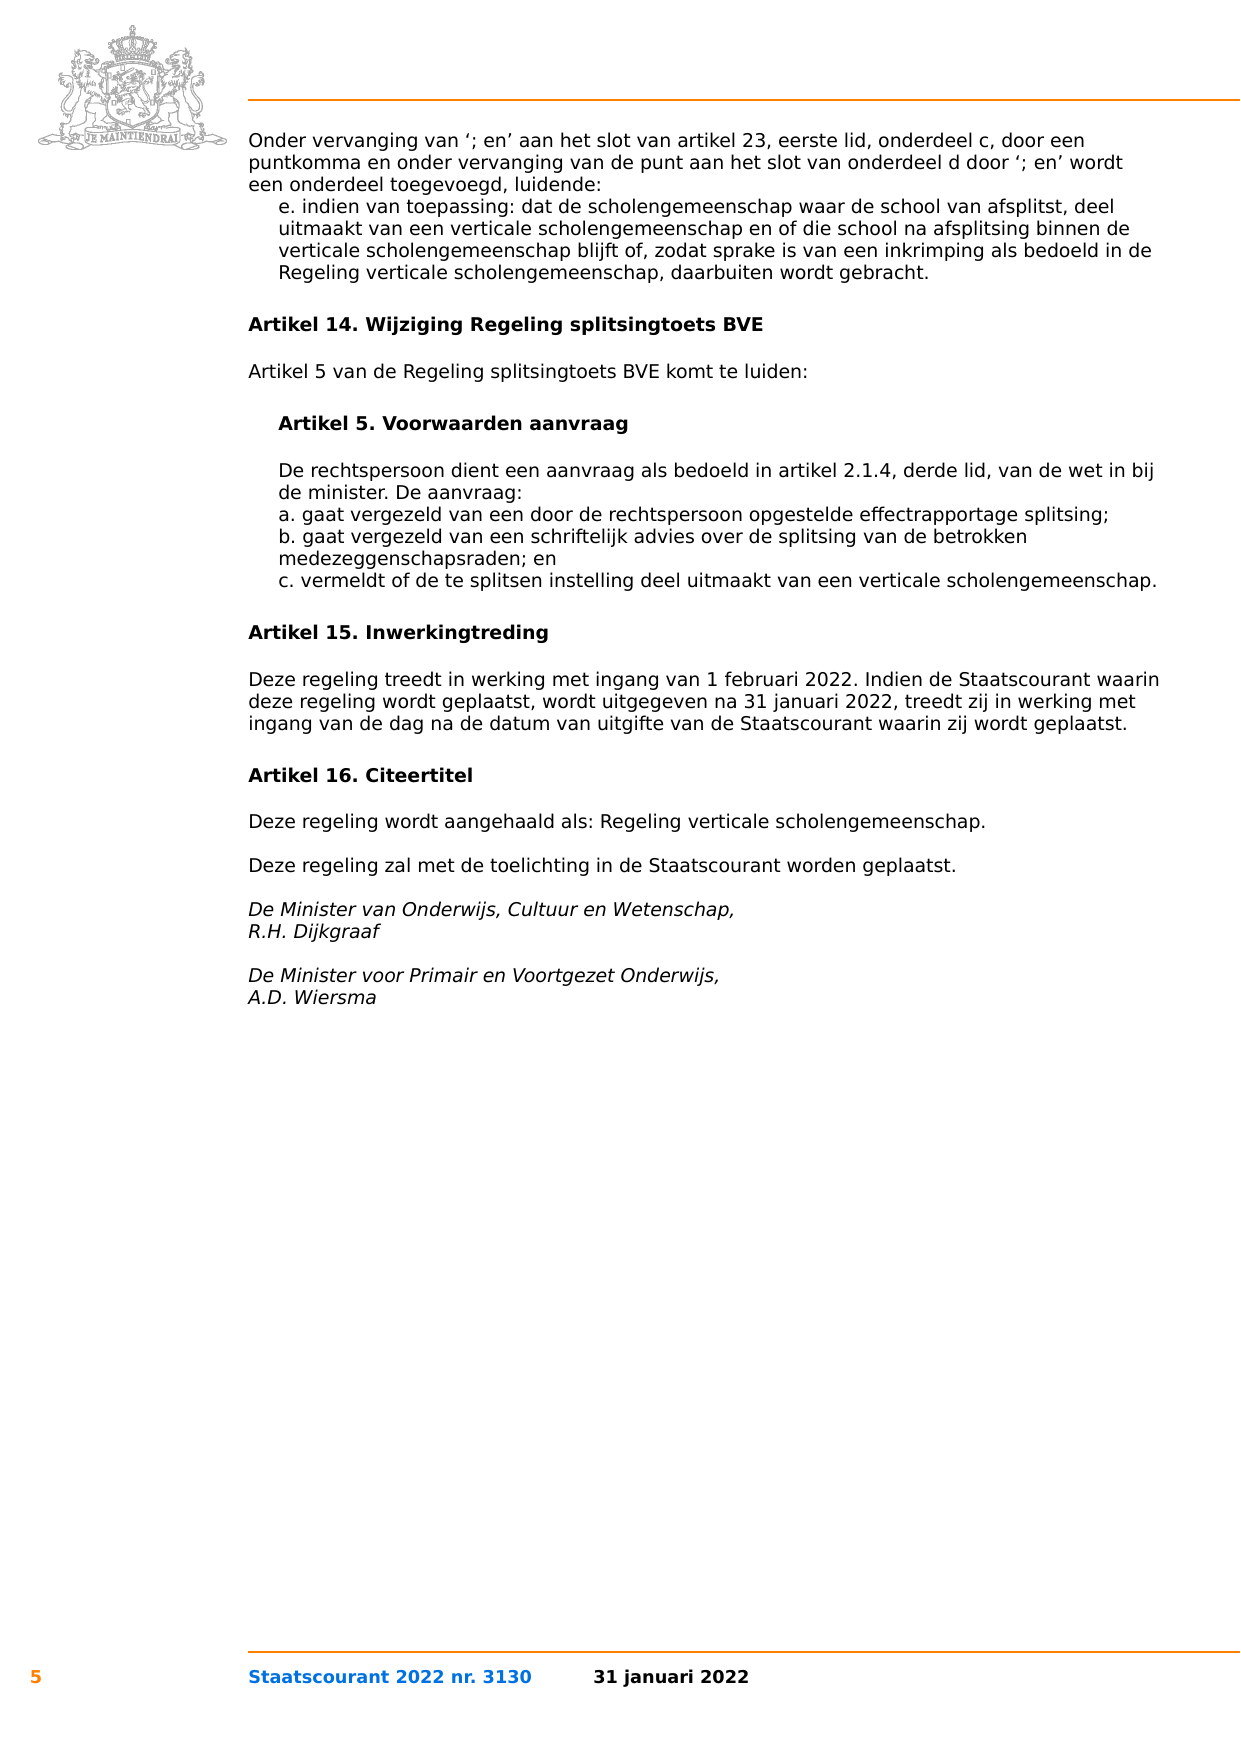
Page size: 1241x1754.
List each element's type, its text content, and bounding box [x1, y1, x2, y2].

subtitle Artikel 16. Citeertitel [248, 764, 1163, 786]
subtitle Artikel 15. Inwerkingtreding [248, 622, 1163, 643]
text Deze regeling zal met de toelichting in de Staatscourant worden geplaatst. [248, 855, 1163, 877]
text Deze regeling wordt aangehaald als: Regeling verticale scholengemeenschap. [248, 811, 1163, 833]
text a. gaat vergezeld van een door de rechtspersoon opgestelde effectrapportage splitsing; [278, 504, 1163, 526]
text De Minister van Onderwijs, Cultuur en Wetenschap, R.H. Dijkgraaf [248, 899, 1163, 943]
subtitle Artikel 14. Wijziging Regeling splitsingtoets BVE [248, 314, 1163, 336]
text De Minister voor Primair en Voortgezet Onderwijs, A.D. Wiersma [248, 965, 1163, 1009]
text b. gaat vergezeld van een schriftelijk advies over de splitsing van de betrokken medezeggenschapsraden; en [278, 526, 1163, 569]
text e. indien van toepassing: dat de scholengemeenschap waar de school van afsplitst, deel uitmaakt van een verticale scholengemeenschap en of die school na afsplitsing binnen de verticale scholengemeenschap blijft of, zodat sprake is van een inkrimping als bedoeld in de Regeling verticale scholengemeenschap, daarbuiten wordt gebracht. [278, 196, 1163, 284]
subtitle Artikel 5. Voorwaarden aanvraag [278, 413, 1163, 435]
text c. vermeldt of de te splitsen instelling deel uitmaakt van een verticale scholengemeenschap. [278, 569, 1163, 592]
picture [38, 25, 227, 150]
text De rechtspersoon dient een aanvraag als bedoeld in artikel 2.1.4, derde lid, van de wet in bij de minister. De aanvraag: [278, 460, 1163, 504]
text Onder vervanging van ‘; en’ aan het slot van artikel 23, eerste lid, onderdeel c, door een puntkomma en onder vervanging van de punt aan het slot van onderdeel d door ‘; en’ wordt een onderdeel toegevoegd, luidende: [248, 130, 1163, 196]
text Artikel 5 van de Regeling splitsingtoets BVE komt te luiden: [248, 361, 1163, 383]
text Deze regeling treedt in werking met ingang van 1 februari 2022. Indien de Staatscourant waarin deze regeling wordt geplaatst, wordt uitgegeven na 31 januari 2022, treedt zij in werking met ingang van de dag na de datum van uitgifte van de Staatscourant waarin zij wordt geplaatst. [248, 668, 1163, 734]
